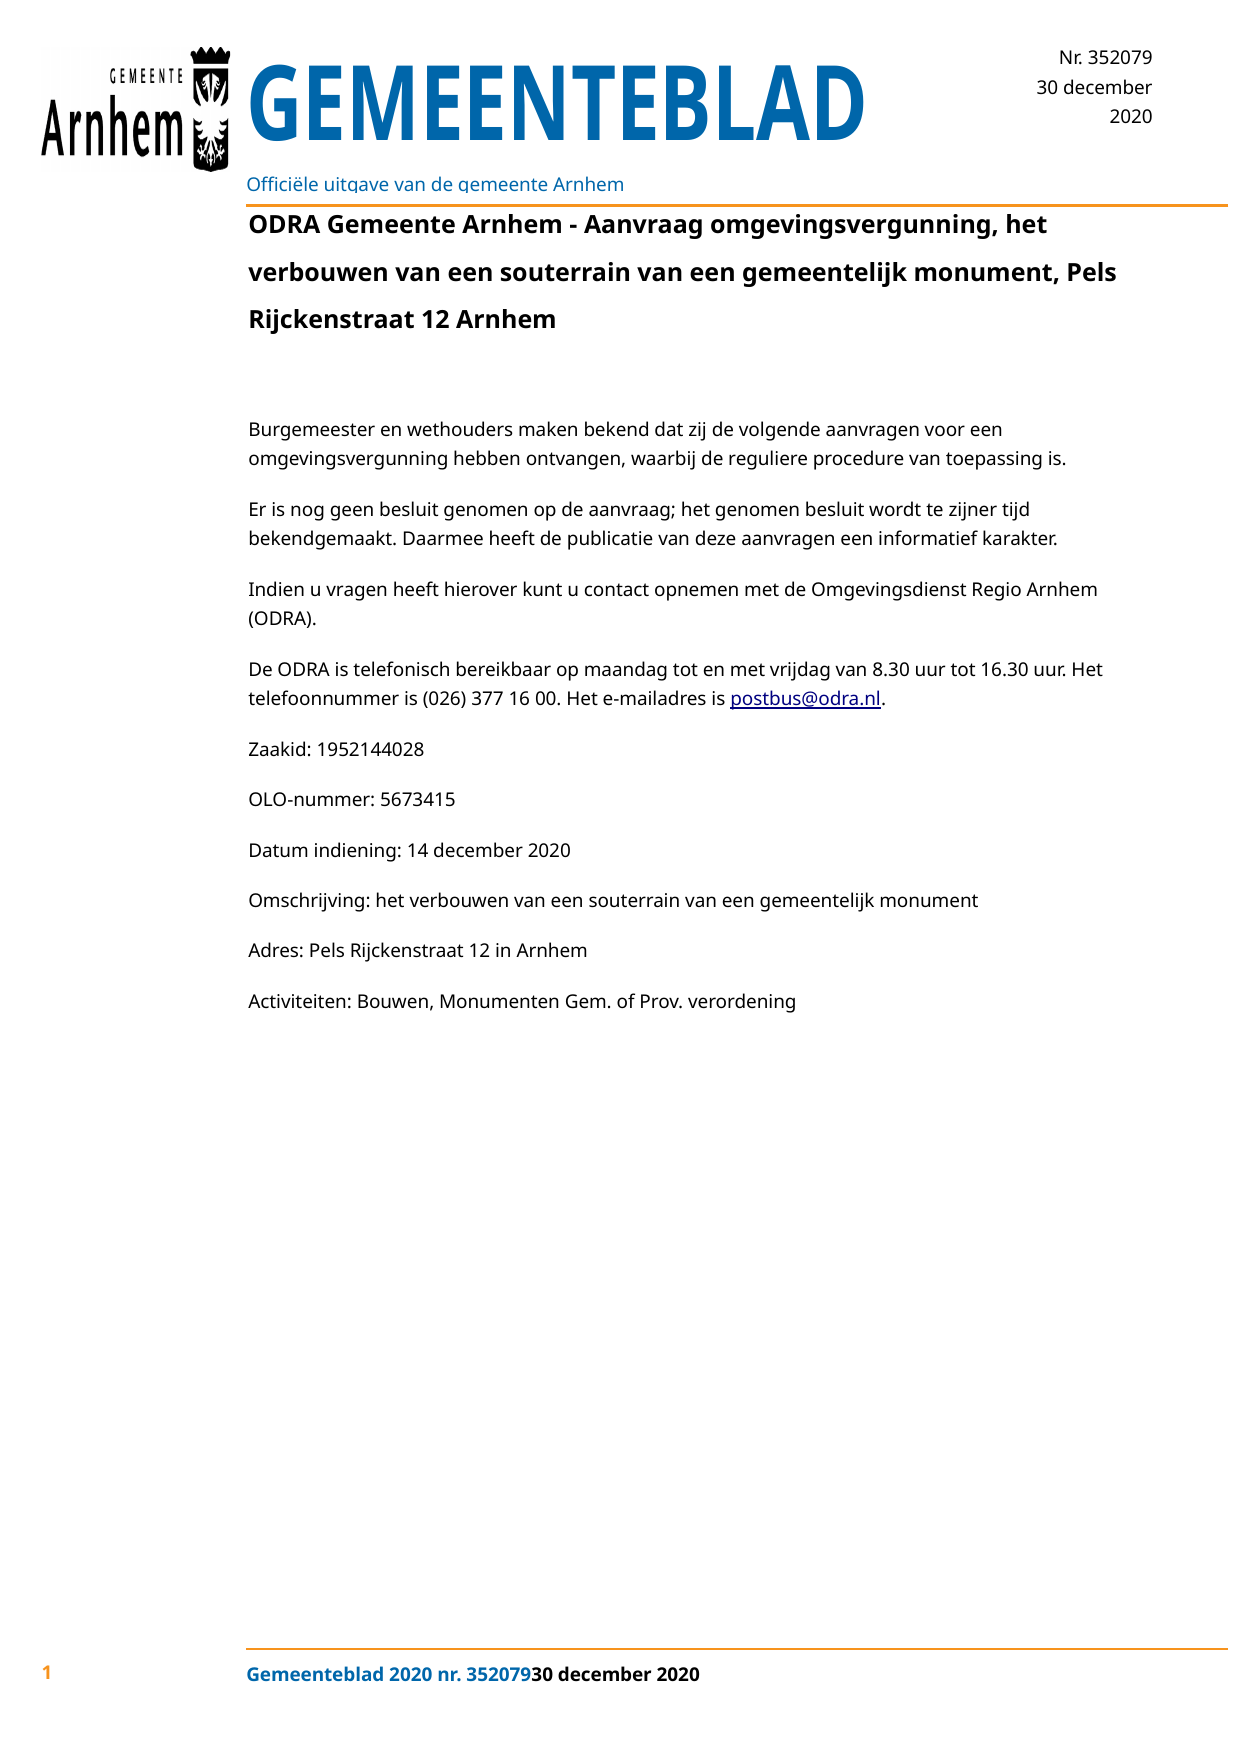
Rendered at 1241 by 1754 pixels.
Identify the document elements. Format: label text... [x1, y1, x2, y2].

text Er is nog geen besluit genomen op de aanvraag; het genomen besluit wordt te zijner tijd bekendgemaakt. Daarmee heeft de publicatie van deze aanvragen een informatief karakter. [248, 496, 1152, 551]
text Adres: Pels Rijckenstraat 12 in Arnhem [248, 938, 1152, 963]
text Zaakid: 1952144028 [248, 736, 1152, 762]
text Datum indiening: 14 december 2020 [248, 837, 1152, 862]
text Omschrijving: het verbouwen van een souterrain van een gemeentelijk monument [248, 887, 1152, 913]
text Indien u vragen heeft hierover kunt u contact opnemen met de Omgevingsdienst Regio Arnhem (ODRA). [248, 576, 1152, 631]
text Burgemeester en wethouders maken bekend dat zij de volgende aanvragen voor een omgevingsvergunning hebben ontvangen, waarbij de reguliere procedure van toepassing is. [248, 416, 1152, 471]
text Activiteiten: Bouwen, Monumenten Gem. of Prov. verordening [248, 988, 1152, 1014]
text OLO-nummer: 5673415 [248, 786, 1152, 812]
picture [41, 47, 231, 172]
text ODRA Gemeente Arnhem - Aanvraag omgevingsvergunning, het verbouwen van een souterrain van een gemeentelijk monument, Pels Rijckenstraat 12 Arnhem [248, 207, 1152, 336]
text De ODRA is telefonisch bereikbaar op maandag tot en met vrijdag van 8.30 uur tot 16.30 uur. Het telefoonnummer is (026) 377 16 00. Het e-mailadres is postbus@odra.nl. [248, 656, 1152, 711]
